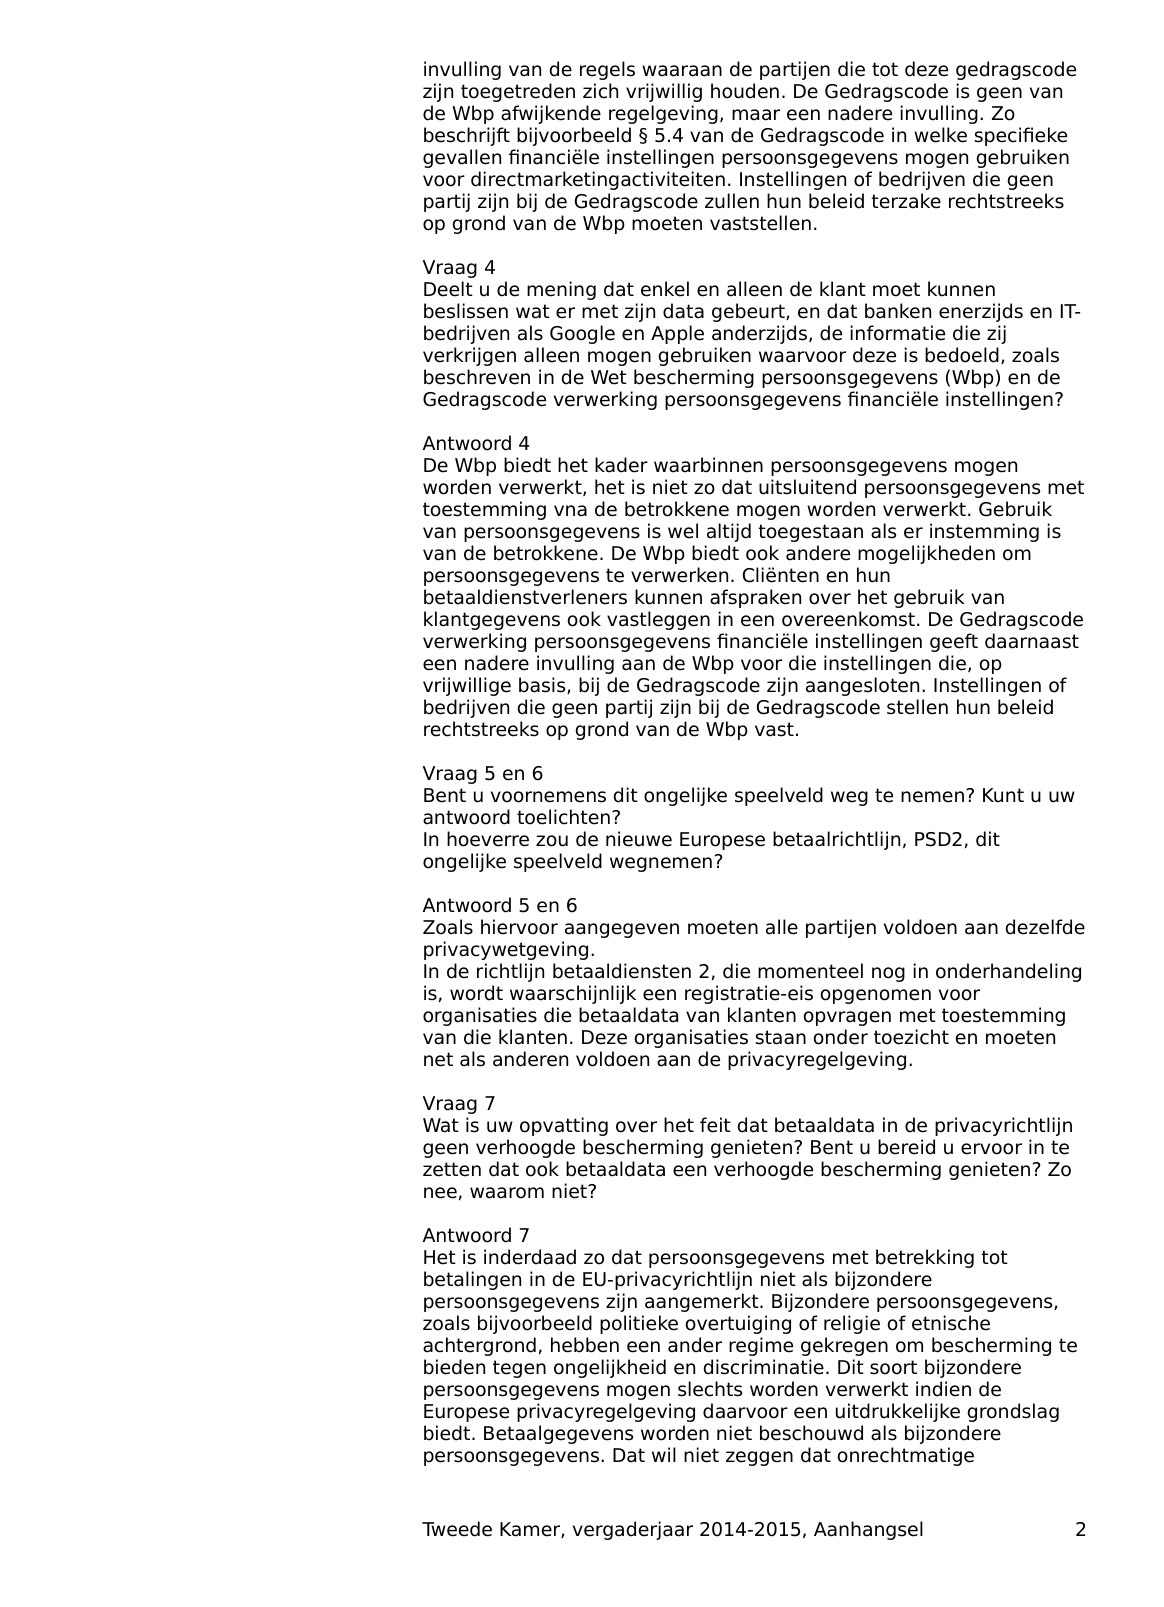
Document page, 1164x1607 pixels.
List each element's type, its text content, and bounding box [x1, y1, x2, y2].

text De Wbp biedt het kader waarbinnen persoonsgegevens mogen worden verwerkt, het is niet zo dat uitsluitend persoonsgegevens met toestemming vna de betrokkene mogen worden verwerkt. Gebruik van persoonsgegevens is wel altijd toegestaan als er instemming is van de betrokkene. De Wbp biedt ook andere mogelijkheden om persoonsgegevens te verwerken. Cliënten en hun betaaldienstverleners kunnen afspraken over het gebruik van klantgegevens ook vastleggen in een overeenkomst. De Gedragscode verwerking persoonsgegevens financiële instellingen geeft daarnaast een nadere invulling aan de Wbp voor die instellingen die, op vrijwillige basis, bij de Gedragscode zijn aangesloten. Instellingen of bedrijven die geen partij zijn bij de Gedragscode stellen hun beleid rechtstreeks op grond van de Wbp vast. [422, 455, 1087, 741]
text Antwoord 5 en 6 [422, 895, 1087, 917]
text Zoals hiervoor aangegeven moeten alle partijen voldoen aan dezelfde privacywetgeving. [422, 917, 1087, 961]
text Antwoord 4 [422, 433, 1087, 455]
text Bent u voornemens dit ongelijke speelveld weg te nemen? Kunt u uw antwoord toelichten? [422, 785, 1087, 829]
text Vraag 4 [422, 257, 1087, 279]
text Vraag 5 en 6 [422, 763, 1087, 785]
text In hoeverre zou de nieuwe Europese betaalrichtlijn, PSD2, dit ongelijke speelveld wegnemen? [422, 829, 1087, 873]
text Deelt u de mening dat enkel en alleen de klant moet kunnen beslissen wat er met zijn data gebeurt, en dat banken enerzijds en IT-bedrijven als Google en Apple anderzijds, de informatie die zij verkrijgen alleen mogen gebruiken waarvoor deze is bedoeld, zoals beschreven in de Wet bescherming persoonsgegevens (Wbp) en de Gedragscode verwerking persoonsgegevens financiële instellingen? [422, 279, 1087, 411]
text Vraag 7 [422, 1093, 1087, 1115]
text invulling van de regels waaraan de partijen die tot deze gedragscode zijn toegetreden zich vrijwillig houden. De Gedragscode is geen van de Wbp afwijkende regelgeving, maar een nadere invulling. Zo beschrijft bijvoorbeeld § 5.4 van de Gedragscode in welke specifieke gevallen financiële instellingen persoonsgegevens mogen gebruiken voor directmarketingactiviteiten. Instellingen of bedrijven die geen partij zijn bij de Gedragscode zullen hun beleid terzake rechtstreeks op grond van de Wbp moeten vaststellen. [422, 59, 1087, 235]
text Wat is uw opvatting over het feit dat betaaldata in de privacyrichtlijn geen verhoogde bescherming genieten? Bent u bereid u ervoor in te zetten dat ook betaaldata een verhoogde bescherming genieten? Zo nee, waarom niet? [422, 1115, 1087, 1203]
text In de richtlijn betaaldiensten 2, die momenteel nog in onderhandeling is, wordt waarschijnlijk een registratie-eis opgenomen voor organisaties die betaaldata van klanten opvragen met toestemming van die klanten. Deze organisaties staan onder toezicht en moeten net als anderen voldoen aan de privacyregelgeving. [422, 961, 1087, 1071]
text Het is inderdaad zo dat persoonsgegevens met betrekking tot betalingen in de EU-privacyrichtlijn niet als bijzondere persoonsgegevens zijn aangemerkt. Bijzondere persoonsgegevens, zoals bijvoorbeeld politieke overtuiging of religie of etnische achtergrond, hebben een ander regime gekregen om bescherming te bieden tegen ongelijkheid en discriminatie. Dit soort bijzondere persoonsgegevens mogen slechts worden verwerkt indien de Europese privacyregelgeving daarvoor een uitdrukkelijke grondslag biedt. Betaalgegevens worden niet beschouwd als bijzondere persoonsgegevens. Dat wil niet zeggen dat onrechtmatige [422, 1247, 1087, 1467]
text Antwoord 7 [422, 1225, 1087, 1247]
